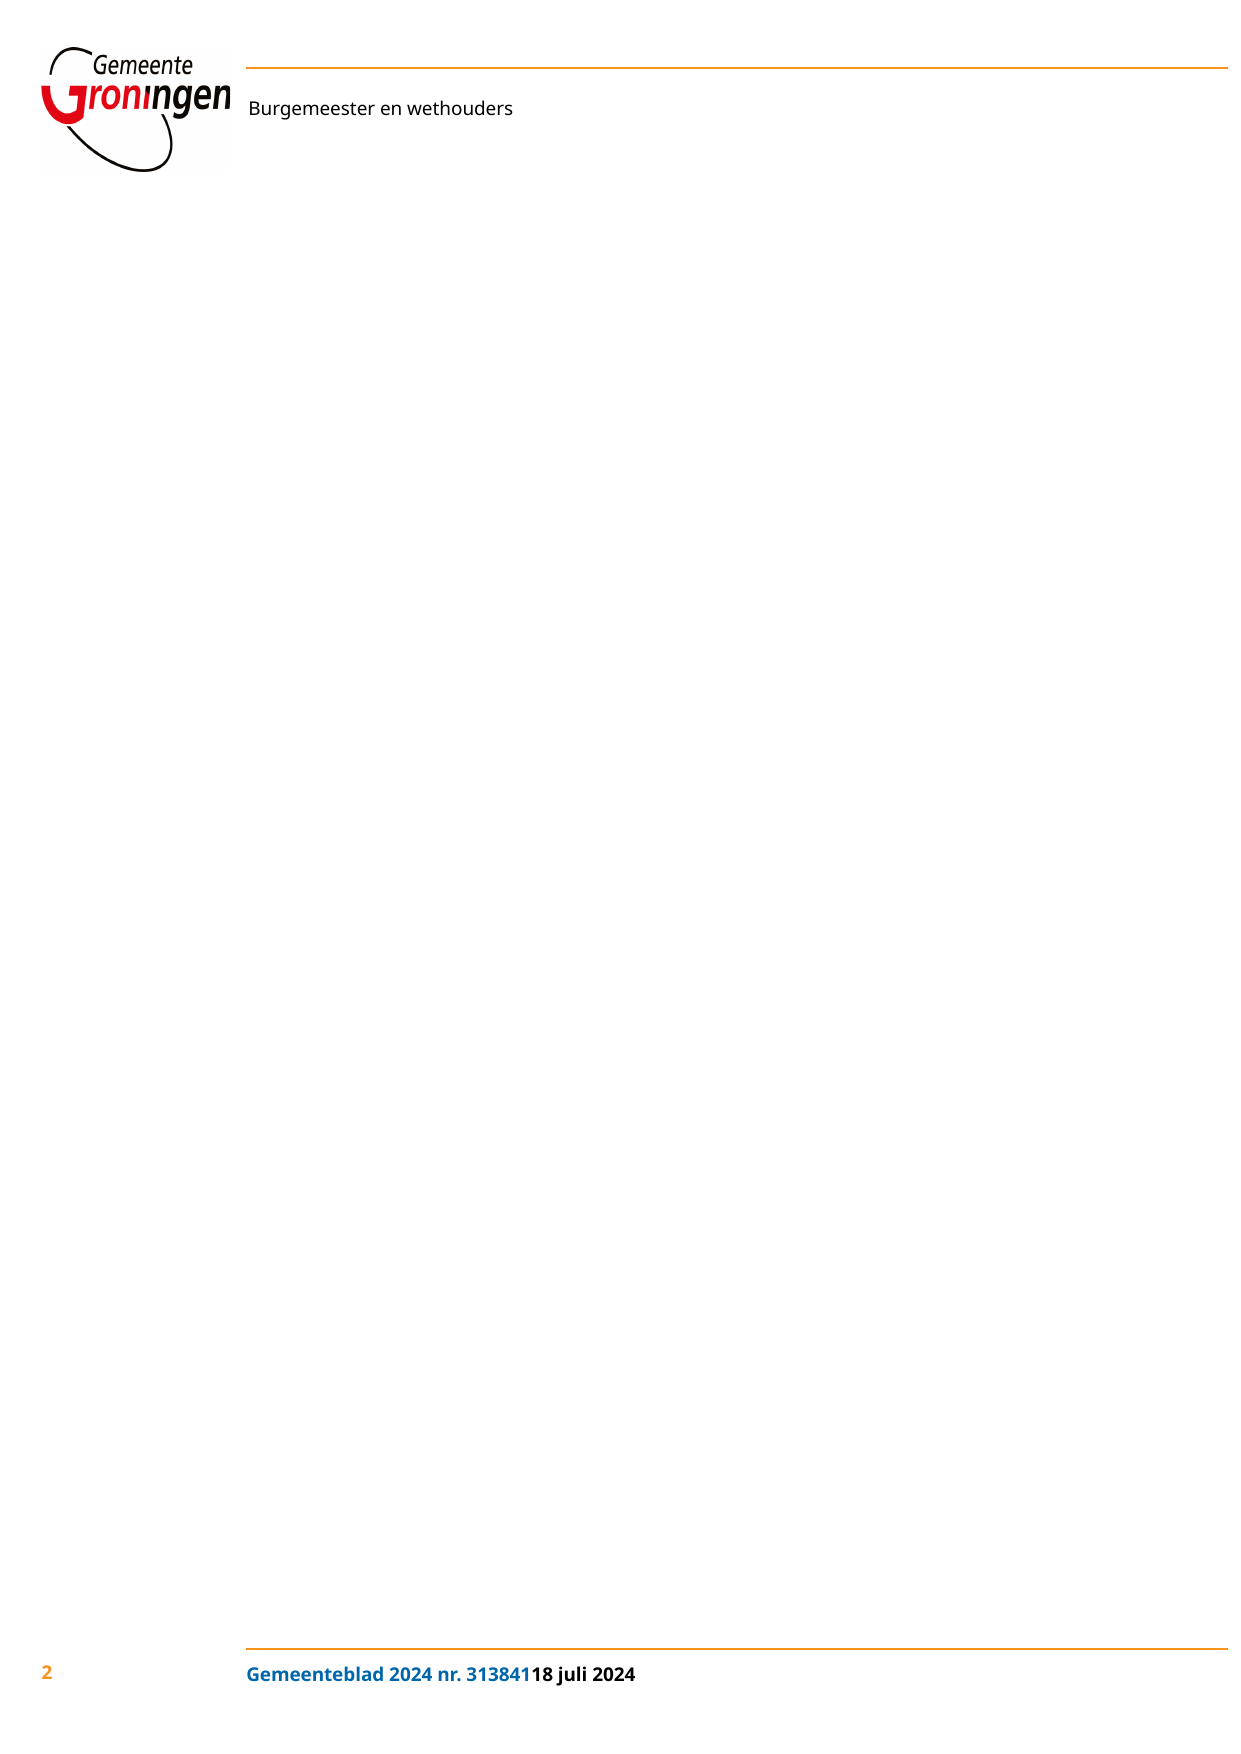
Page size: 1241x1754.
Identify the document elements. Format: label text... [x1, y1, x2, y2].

text Burgemeester en wethouders [248, 95, 1152, 121]
picture [41, 47, 231, 172]
